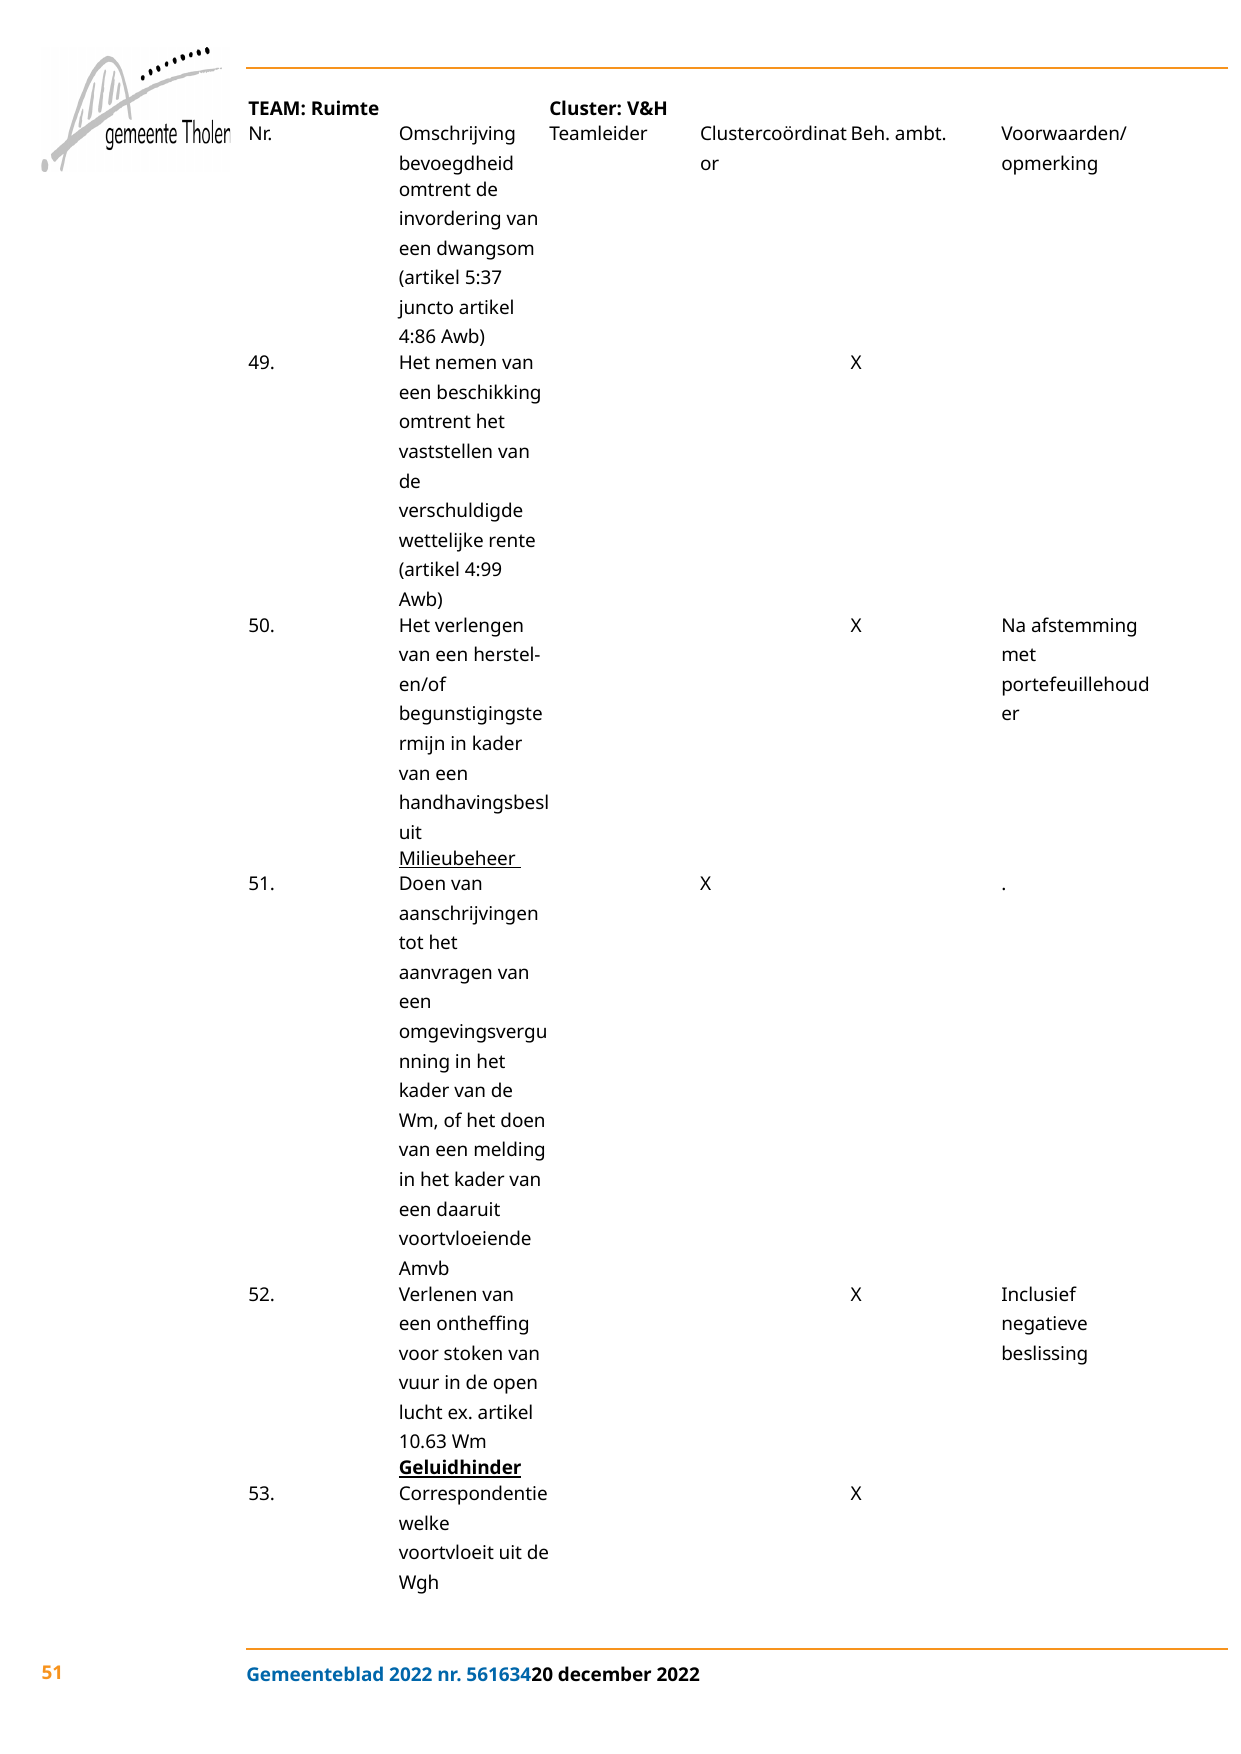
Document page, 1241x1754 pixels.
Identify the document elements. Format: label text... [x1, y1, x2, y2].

table_cell omtrent de invordering van een dwangsom (artikel 5:37 juncto artikel 4:86 Awb) [399, 176, 549, 349]
table_cell [248, 176, 398, 349]
table_cell [700, 176, 850, 349]
table_cell X [850, 350, 1001, 612]
table_cell [549, 350, 700, 612]
table_cell [850, 176, 1001, 349]
table_cell 51. [248, 870, 398, 1281]
table_cell . [1001, 870, 1152, 1281]
table_cell 50. [248, 612, 398, 845]
table_cell [248, 845, 398, 870]
table_cell Correspondentie welke voortvloeit uit de Wgh [399, 1480, 549, 1594]
table_cell [850, 1454, 1001, 1480]
table_cell Beh. ambt. [850, 121, 1001, 176]
table_cell [549, 845, 700, 870]
table_cell Voorwaarden/opmerking [1001, 121, 1152, 176]
table_cell [1001, 845, 1152, 870]
table_cell [700, 1480, 850, 1594]
table_cell Het verlengen van een herstel- en/of begunstigingstermijn in kader van een handhavingsbesluit [399, 612, 549, 845]
table_cell [700, 845, 850, 870]
table_cell Na afstemming met portefeuillehouder [1001, 612, 1152, 845]
table_header TEAM: Ruimte [248, 95, 549, 121]
table_cell [1001, 1480, 1152, 1594]
table_cell [700, 1281, 850, 1454]
table_cell [700, 612, 850, 845]
table_cell [700, 350, 850, 612]
table_cell Verlenen van een ontheffing voor stoken van vuur in de open lucht ex. artikel 10.63 Wm [399, 1281, 549, 1454]
table_cell [549, 176, 700, 349]
table_cell [549, 870, 700, 1281]
table_cell Teamleider [549, 121, 700, 176]
table_cell Omschrijving bevoegdheid [399, 121, 549, 176]
table_cell [549, 612, 700, 845]
table_cell [549, 1480, 700, 1594]
table_cell [850, 870, 1001, 1281]
table_cell [700, 1454, 850, 1480]
table_cell Nr. [248, 121, 398, 176]
table_cell [549, 1281, 700, 1454]
picture [41, 47, 231, 172]
table_cell X [850, 612, 1001, 845]
table_cell Milieubeheer [399, 845, 549, 870]
table_cell [1001, 350, 1152, 612]
table_cell [1001, 176, 1152, 349]
table_cell Het nemen van een beschikking omtrent het vaststellen van de verschuldigde wettelijke rente (artikel 4:99 Awb) [399, 350, 549, 612]
table_cell [248, 1454, 398, 1480]
table_cell [549, 1454, 700, 1480]
table_cell [850, 845, 1001, 870]
table_cell Inclusief negatieve beslissing [1001, 1281, 1152, 1454]
table_cell 53. [248, 1480, 398, 1594]
table_cell X [850, 1281, 1001, 1454]
table_cell X [850, 1480, 1001, 1594]
table_cell Geluidhinder [399, 1454, 549, 1480]
table_cell 52. [248, 1281, 398, 1454]
table_header Cluster: V&H [549, 95, 1152, 121]
table_cell X [700, 870, 850, 1281]
table_cell Clustercoördinator [700, 121, 850, 176]
table_cell Doen van aanschrijvingen tot het aanvragen van een omgevingsvergunning in het kader van de Wm, of het doen van een melding in het kader van een daaruit voortvloeiende Amvb [399, 870, 549, 1281]
table_cell [1001, 1454, 1152, 1480]
table_cell 49. [248, 350, 398, 612]
